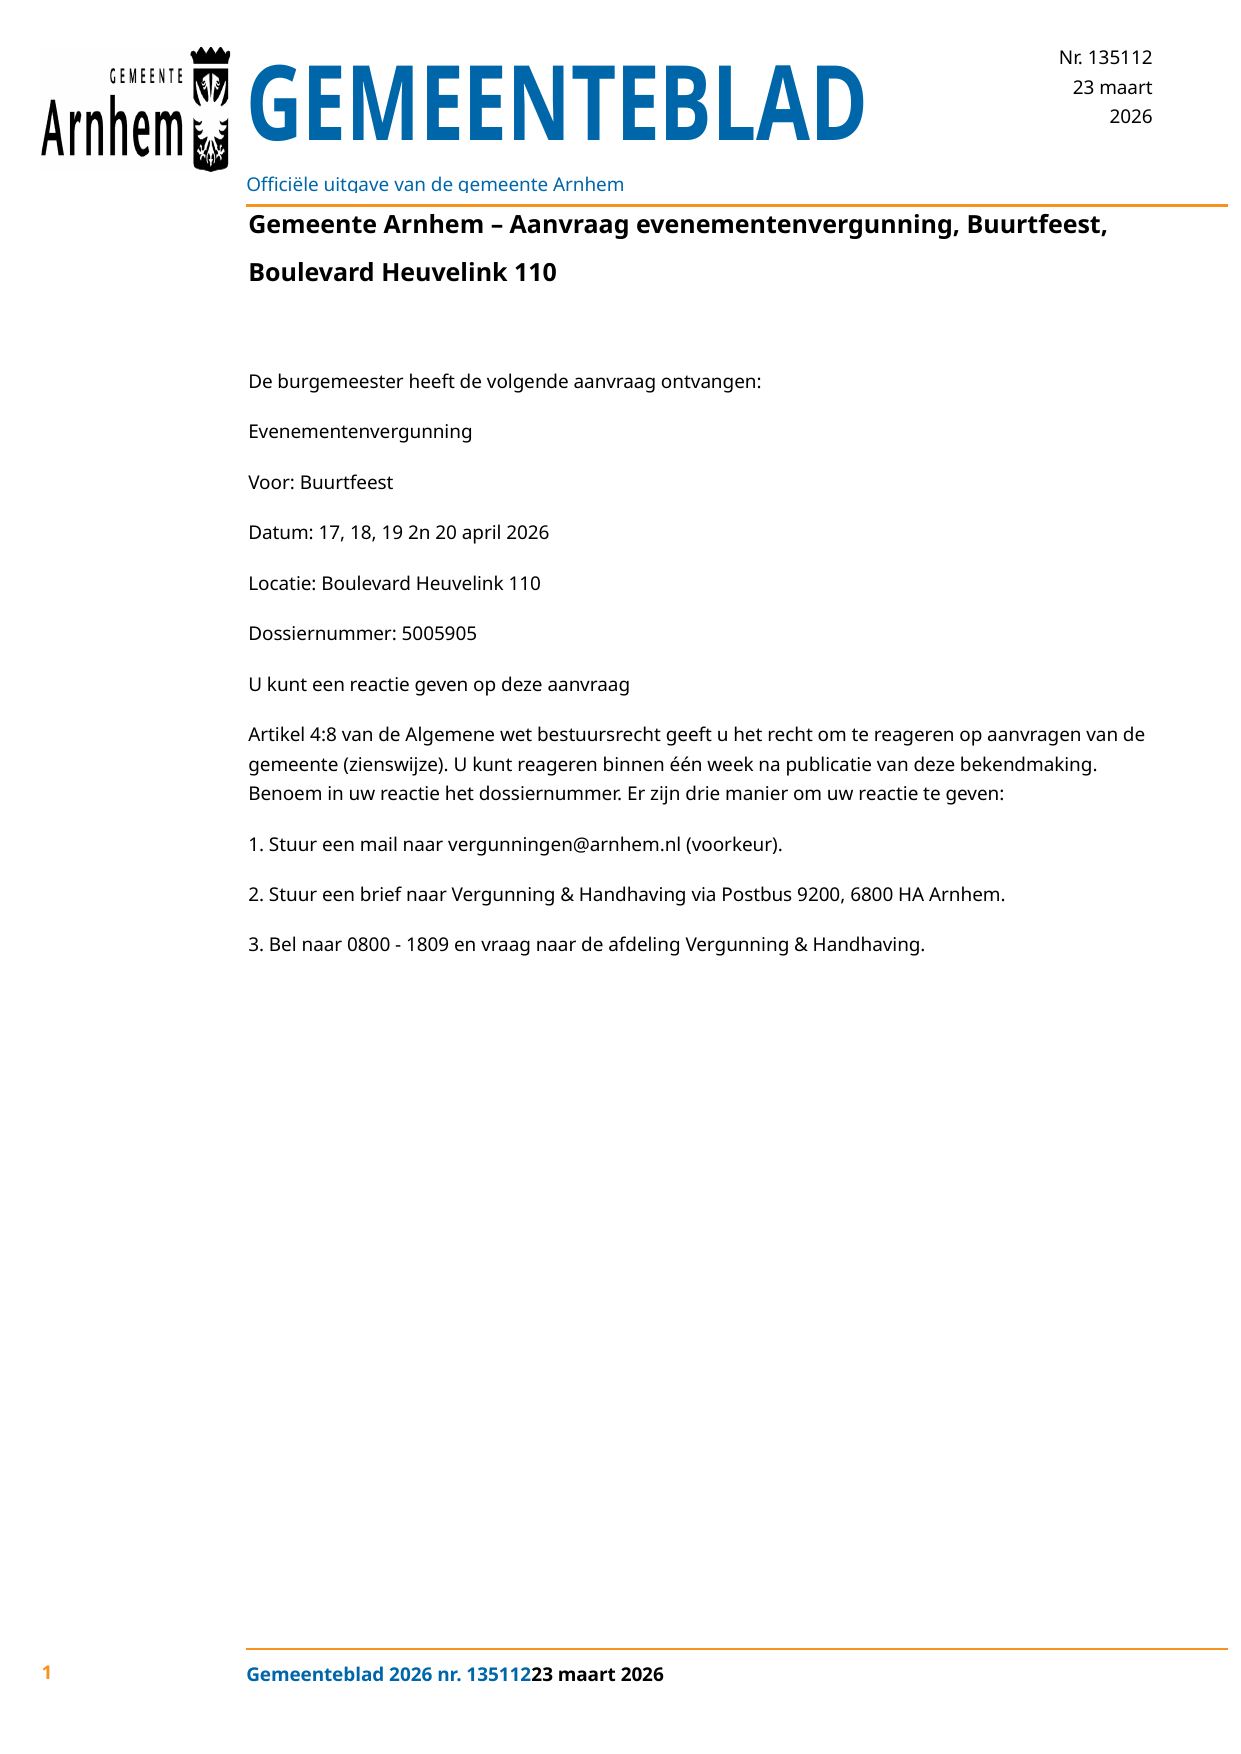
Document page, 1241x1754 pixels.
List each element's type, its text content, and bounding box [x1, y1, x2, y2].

text U kunt een reactie geven op deze aanvraag [248, 671, 1152, 697]
text Locatie: Boulevard Heuvelink 110 [248, 570, 1152, 596]
text Voor: Buurtfeest [248, 469, 1152, 495]
text De burgemeester heeft de volgende aanvraag ontvangen: [248, 368, 1152, 394]
text Artikel 4:8 van de Algemene wet bestuursrecht geeft u het recht om te reageren op aanvragen van de gemeente (zienswijze). U kunt reageren binnen één week na publicatie van deze bekendmaking. Benoem in uw reactie het dossiernummer. Er zijn drie manier om uw reactie te geven: [248, 721, 1152, 806]
picture [41, 47, 231, 172]
text 1. Stuur een mail naar vergunningen@arnhem.nl (voorkeur). [248, 831, 1152, 857]
text 2. Stuur een brief naar Vergunning & Handhaving via Postbus 9200, 6800 HA Arnhem. [248, 881, 1152, 907]
text Dossiernummer: 5005905 [248, 620, 1152, 646]
text Gemeente Arnhem – Aanvraag evenementenvergunning, Buurtfeest, Boulevard Heuvelink 110 [248, 207, 1152, 288]
text Datum: 17, 18, 19 2n 20 april 2026 [248, 519, 1152, 545]
text Evenementenvergunning [248, 419, 1152, 444]
text 3. Bel naar 0800 - 1809 en vraag naar de afdeling Vergunning & Handhaving. [248, 932, 1152, 957]
